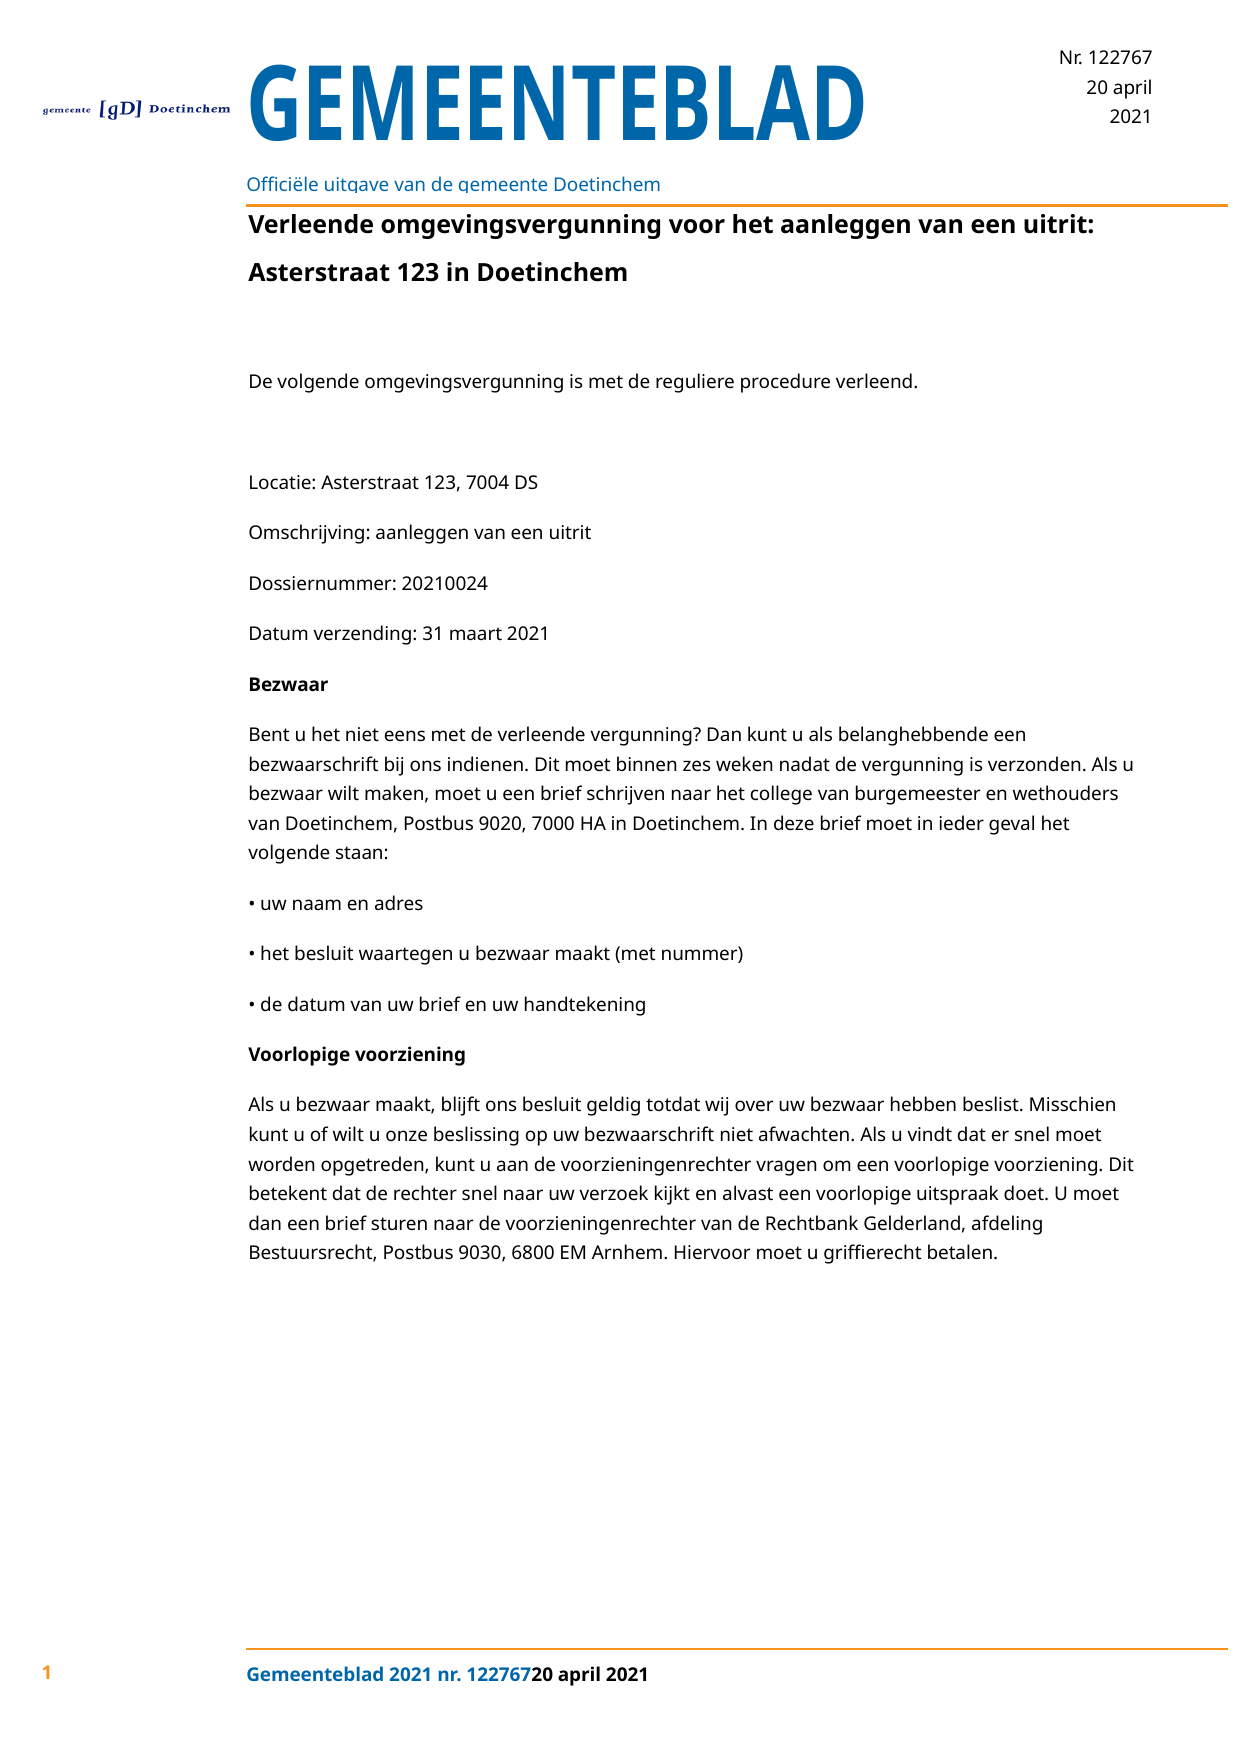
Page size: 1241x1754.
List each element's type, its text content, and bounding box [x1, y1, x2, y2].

text Als u bezwaar maakt, blijft ons besluit geldig totdat wij over uw bezwaar hebben beslist. Misschien kunt u of wilt u onze beslissing op uw bezwaarschrift niet afwachten. Als u vindt dat er snel moet worden opgetreden, kunt u aan de voorzieningenrechter vragen om een voorlopige voorziening. Dit betekent dat de rechter snel naar uw verzoek kijkt en alvast een voorlopige uitspraak doet. U moet dan een brief sturen naar de voorzieningenrechter van de Rechtbank Gelderland, afdeling Bestuursrecht, Postbus 9030, 6800 EM Arnhem. Hiervoor moet u griffierecht betalen. [248, 1092, 1152, 1265]
text Locatie: Asterstraat 123, 7004 DS [248, 469, 1152, 495]
text Bezwaar [248, 671, 1152, 697]
text • het besluit waartegen u bezwaar maakt (met nummer) [248, 940, 1152, 966]
text De volgende omgevingsvergunning is met de reguliere procedure verleend. [248, 368, 1152, 394]
picture [41, 47, 231, 172]
text Bent u het niet eens met de verleende vergunning? Dan kunt u als belanghebbende een bezwaarschrift bij ons indienen. Dit moet binnen zes weken nadat de vergunning is verzonden. Als u bezwaar wilt maken, moet u een brief schrijven naar het college van burgemeester en wethouders van Doetinchem, Postbus 9020, 7000 HA in Doetinchem. In deze brief moet in ieder geval het volgende staan: [248, 721, 1152, 865]
text Datum verzending: 31 maart 2021 [248, 620, 1152, 646]
text • de datum van uw brief en uw handtekening [248, 991, 1152, 1017]
text Voorlopige voorziening [248, 1041, 1152, 1067]
text Omschrijving: aanleggen van een uitrit [248, 519, 1152, 545]
text • uw naam en adres [248, 890, 1152, 916]
text Verleende omgevingsvergunning voor het aanleggen van een uitrit: Asterstraat 123 in Doetinchem [248, 207, 1152, 288]
text Dossiernummer: 20210024 [248, 570, 1152, 596]
